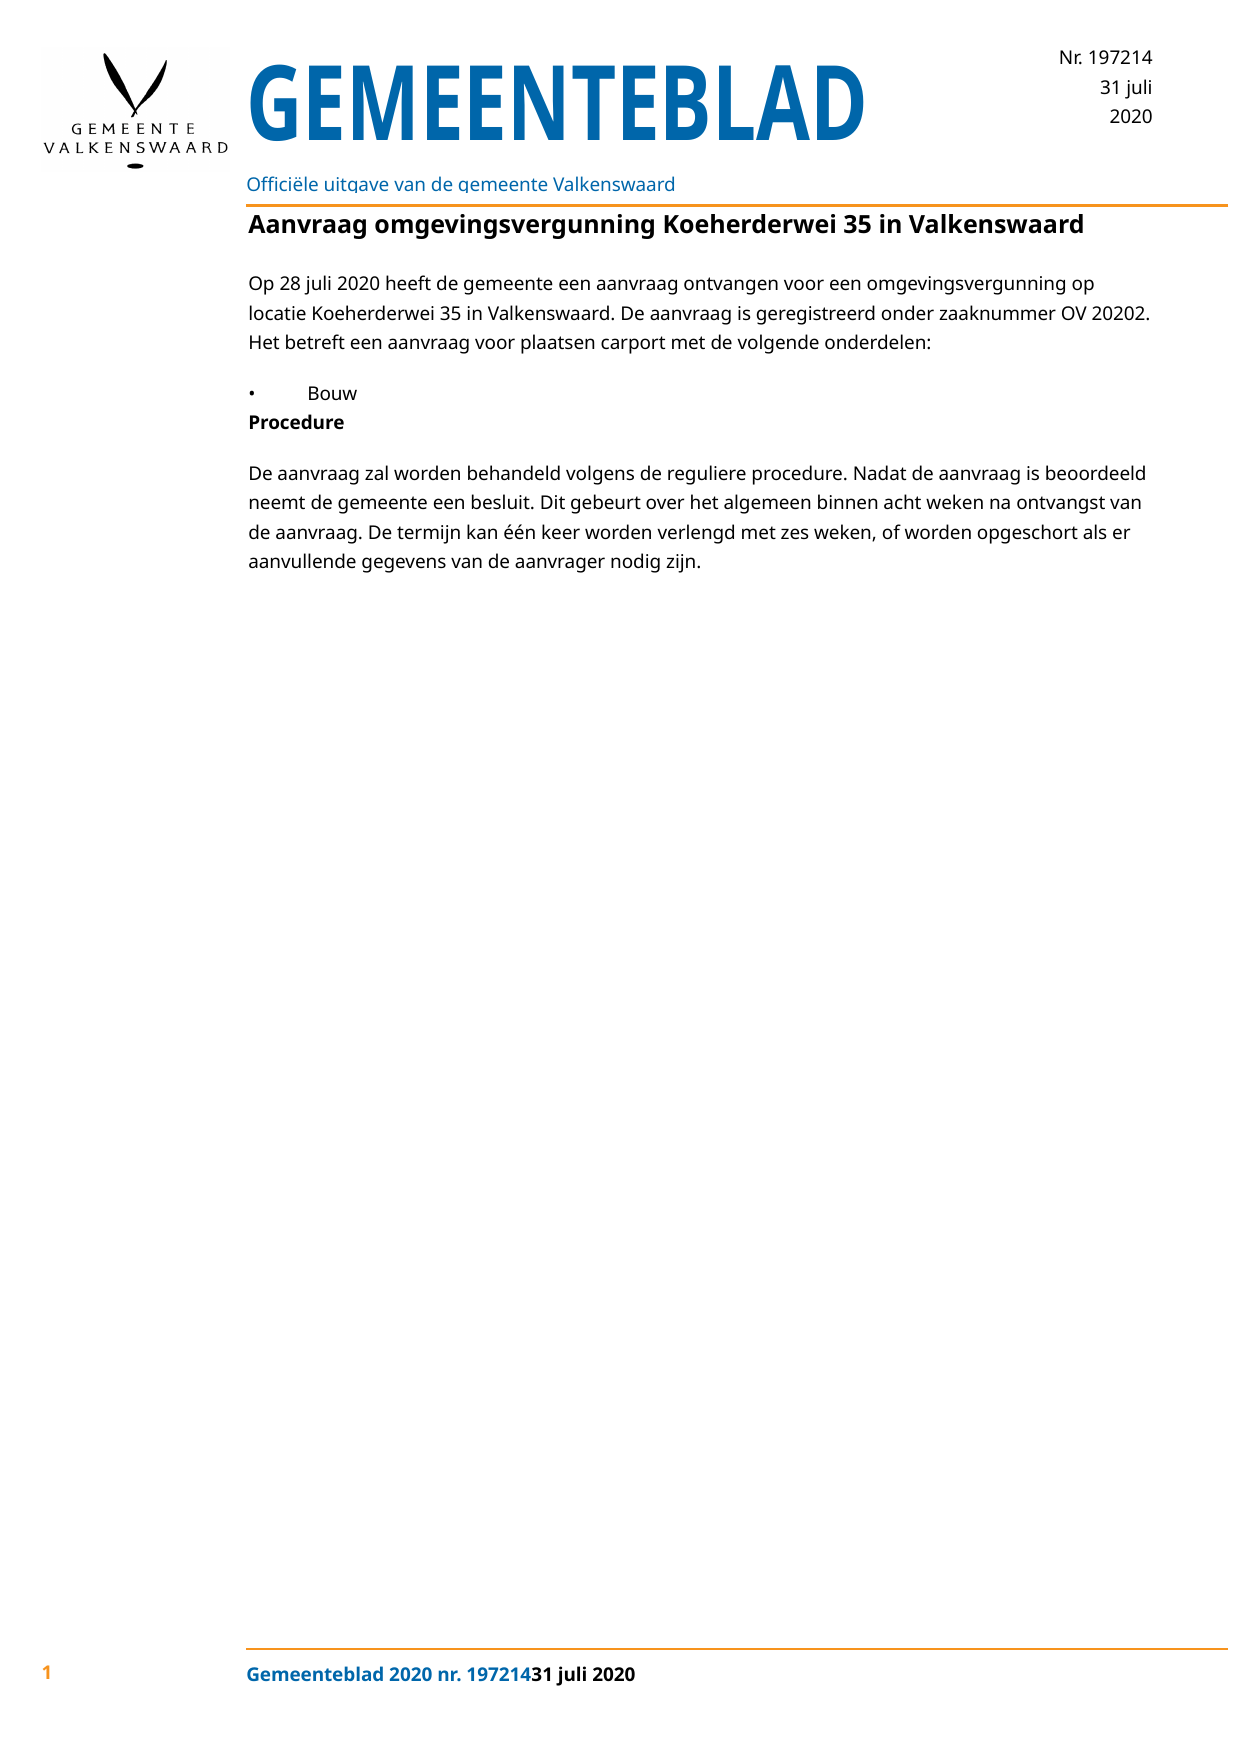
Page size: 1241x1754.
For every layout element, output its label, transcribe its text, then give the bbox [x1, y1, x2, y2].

text Aanvraag omgevingsvergunning Koeherderwei 35 in Valkenswaard [248, 207, 1152, 241]
list Bouw [248, 380, 1152, 406]
picture [41, 47, 231, 172]
text Procedure [248, 409, 1152, 435]
text De aanvraag zal worden behandeld volgens de reguliere procedure. Nadat de aanvraag is beoordeeld neemt de gemeente een besluit. Dit gebeurt over het algemeen binnen acht weken na ontvangst van de aanvraag. De termijn kan één keer worden verlengd met zes weken, of worden opgeschort als er aanvullende gegevens van de aanvrager nodig zijn. [248, 460, 1152, 574]
text Op 28 juli 2020 heeft de gemeente een aanvraag ontvangen voor een omgevingsvergunning op locatie Koeherderwei 35 in Valkenswaard. De aanvraag is geregistreerd onder zaaknummer OV 20202. Het betreft een aanvraag voor plaatsen carport met de volgende onderdelen: [248, 270, 1152, 355]
